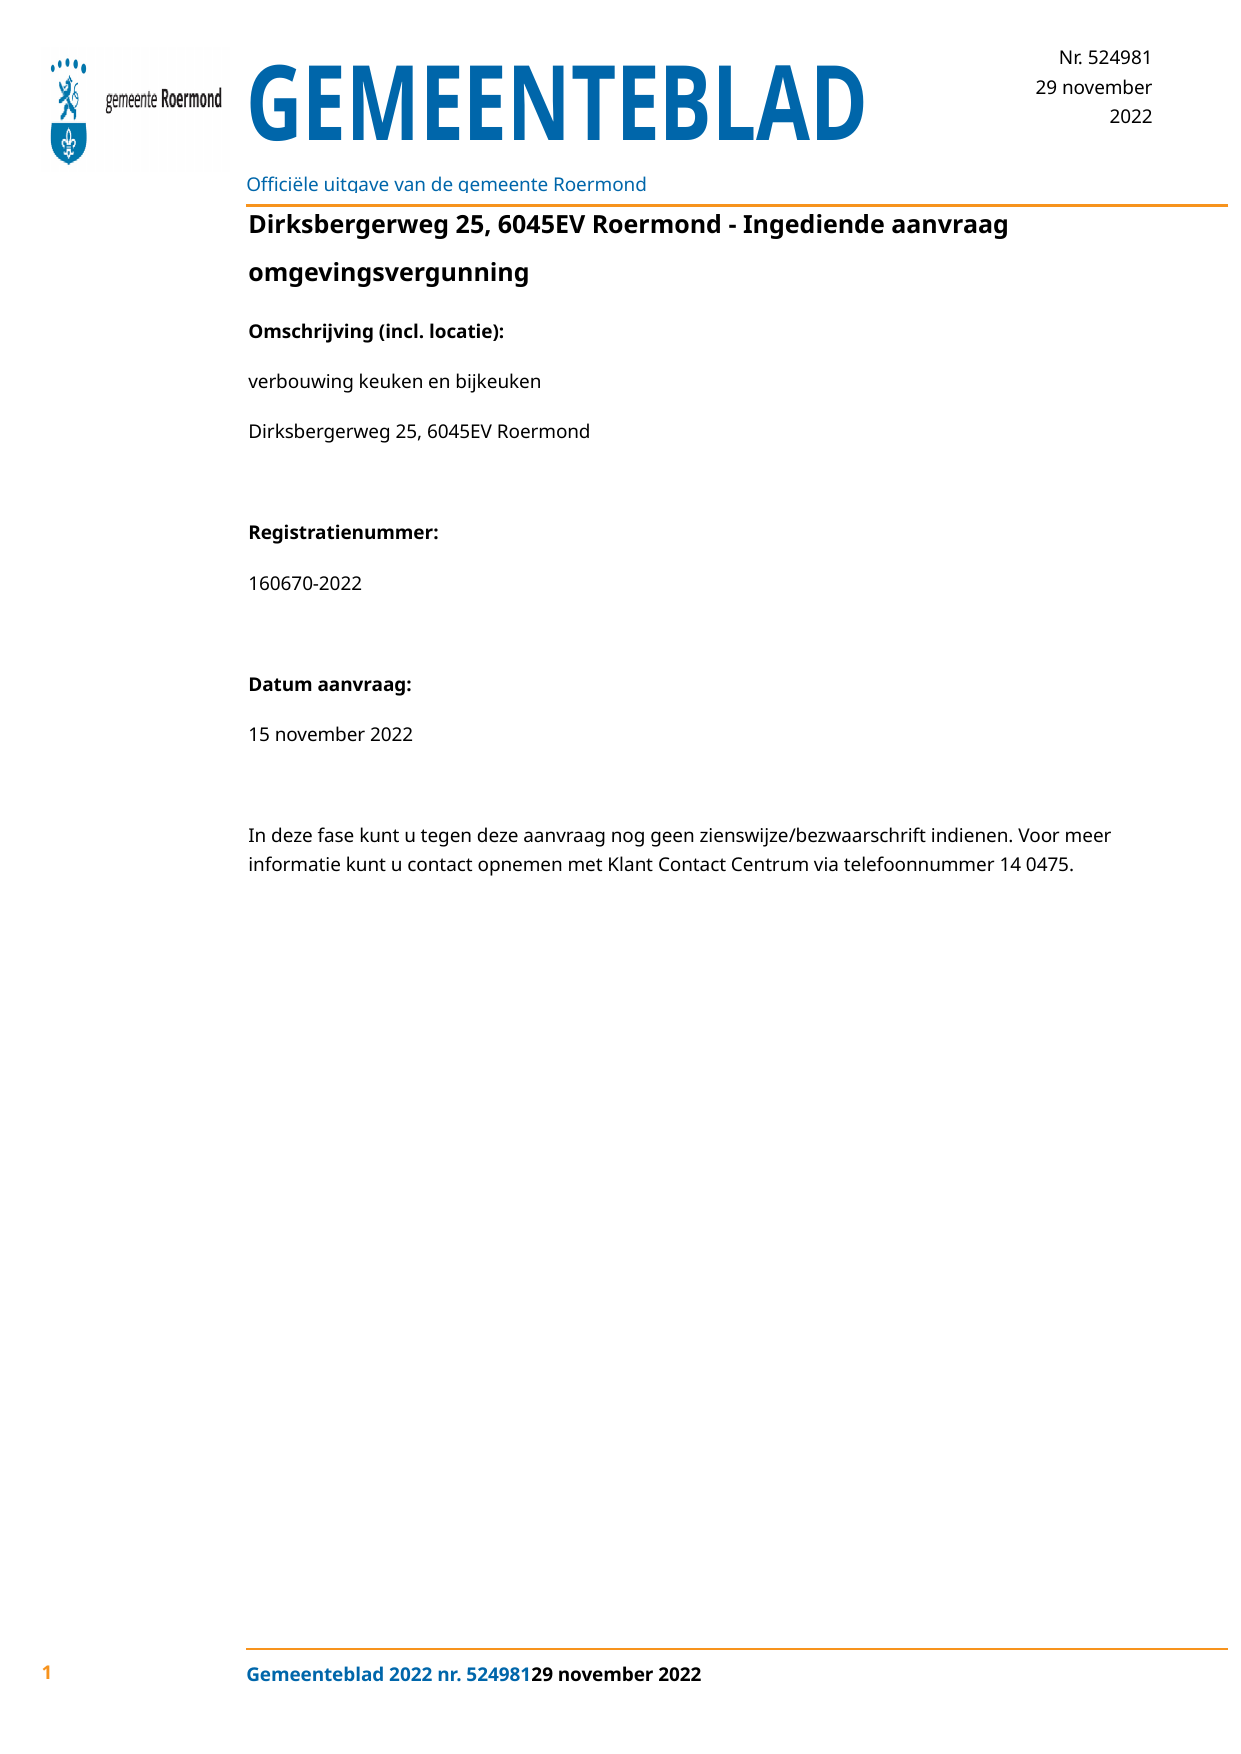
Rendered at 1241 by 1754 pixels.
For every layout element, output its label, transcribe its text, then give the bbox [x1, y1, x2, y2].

text 160670-2022 [248, 570, 1152, 596]
text Registratienummer: [248, 519, 1152, 545]
text In deze fase kunt u tegen deze aanvraag nog geen zienswijze/bezwaarschrift indienen. Voor meer informatie kunt u contact opnemen met Klant Contact Centrum via telefoonnummer 14 0475. [248, 822, 1152, 877]
picture [41, 47, 231, 172]
text 15 november 2022 [248, 721, 1152, 747]
text Datum aanvraag: [248, 671, 1152, 697]
text Dirksbergerweg 25, 6045EV Roermond - Ingediende aanvraag omgevingsvergunning [248, 207, 1152, 288]
text Omschrijving (incl. locatie): [248, 318, 1152, 344]
text Dirksbergerweg 25, 6045EV Roermond [248, 419, 1152, 444]
text verbouwing keuken en bijkeuken [248, 368, 1152, 394]
